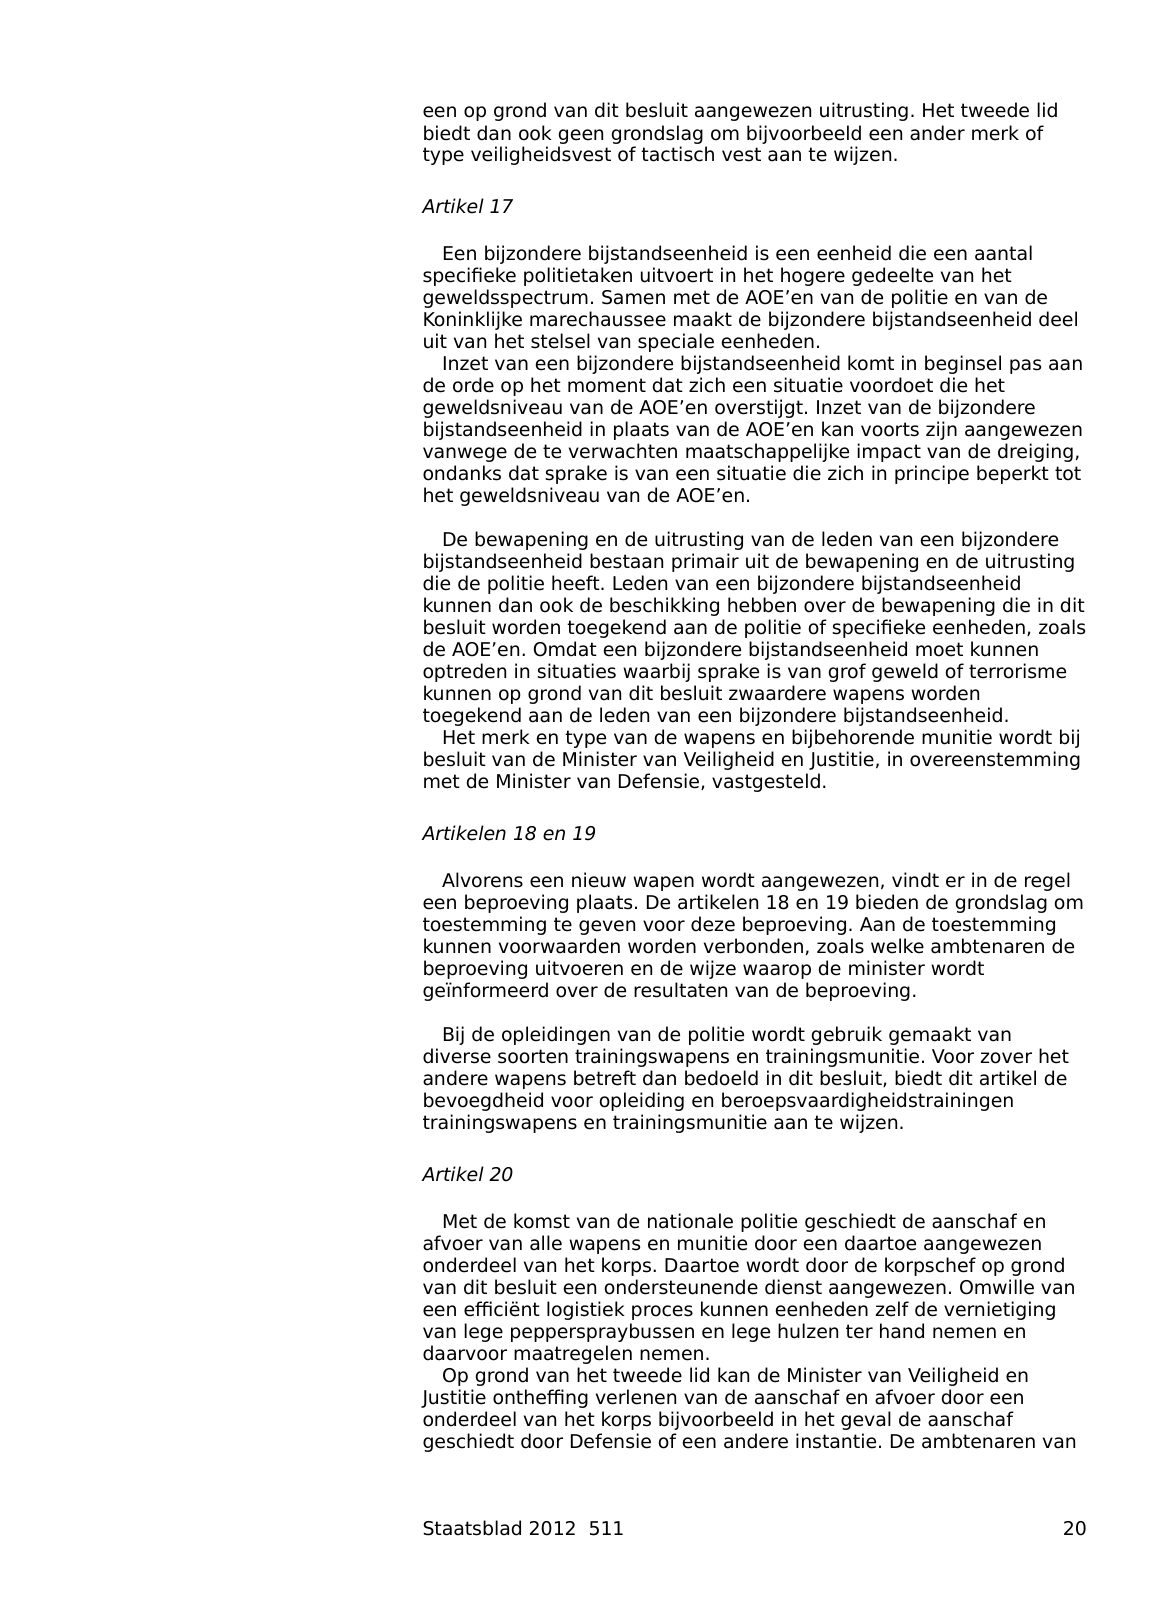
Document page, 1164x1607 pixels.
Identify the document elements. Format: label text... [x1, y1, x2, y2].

text Met de komst van de nationale politie geschiedt de aanschaf en afvoer van alle wapens en munitie door een daartoe aangewezen onderdeel van het korps. Daartoe wordt door de korpschef op grond van dit besluit een ondersteunende dienst aangewezen. Omwille van een efficiënt logistiek proces kunnen eenheden zelf de vernietiging van lege pepperspraybussen en lege hulzen ter hand nemen en daarvoor maatregelen nemen. [422, 1211, 1087, 1365]
text Alvorens een nieuw wapen wordt aangewezen, vindt er in de regel een beproeving plaats. De artikelen 18 en 19 bieden de grondslag om toestemming te geven voor deze beproeving. Aan de toestemming kunnen voorwaarden worden verbonden, zoals welke ambtenaren de beproeving uitvoeren en de wijze waarop de minister wordt geïnformeerd over de resultaten van de beproeving. [422, 870, 1087, 1002]
subtitle Artikel 17 [422, 196, 1087, 218]
subtitle Artikel 20 [422, 1164, 1087, 1186]
text Bij de opleidingen van de politie wordt gebruik gemaakt van diverse soorten trainingswapens en trainingsmunitie. Voor zover het andere wapens betreft dan bedoeld in dit besluit, biedt dit artikel de bevoegdheid voor opleiding en beroepsvaardigheidstrainingen trainingswapens en trainingsmunitie aan te wijzen. [422, 1024, 1087, 1134]
text Inzet van een bijzondere bijstandseenheid komt in beginsel pas aan de orde op het moment dat zich een situatie voordoet die het geweldsniveau van de AOE’en overstijgt. Inzet van de bijzondere bijstandseenheid in plaats van de AOE’en kan voorts zijn aangewezen vanwege de te verwachten maatschappelijke impact van de dreiging, ondanks dat sprake is van een situatie die zich in principe beperkt tot het geweldsniveau van de AOE’en. [422, 353, 1087, 507]
text Het merk en type van de wapens en bijbehorende munitie wordt bij besluit van de Minister van Veiligheid en Justitie, in overeenstemming met de Minister van Defensie, vastgesteld. [422, 727, 1087, 793]
subtitle Artikelen 18 en 19 [422, 823, 1087, 845]
text De bewapening en de uitrusting van de leden van een bijzondere bijstandseenheid bestaan primair uit de bewapening en de uitrusting die de politie heeft. Leden van een bijzondere bijstandseenheid kunnen dan ook de beschikking hebben over de bewapening die in dit besluit worden toegekend aan de politie of specifieke eenheden, zoals de AOE’en. Omdat een bijzondere bijstandseenheid moet kunnen optreden in situaties waarbij sprake is van grof geweld of terrorisme kunnen op grond van dit besluit zwaardere wapens worden toegekend aan de leden van een bijzondere bijstandseenheid. [422, 529, 1087, 727]
text een op grond van dit besluit aangewezen uitrusting. Het tweede lid biedt dan ook geen grondslag om bijvoorbeeld een ander merk of type veiligheidsvest of tactisch vest aan te wijzen. [422, 100, 1087, 166]
text Op grond van het tweede lid kan de Minister van Veiligheid en Justitie ontheffing verlenen van de aanschaf en afvoer door een onderdeel van het korps bijvoorbeeld in het geval de aanschaf geschiedt door Defensie of een andere instantie. De ambtenaren van [422, 1365, 1087, 1453]
text Een bijzondere bijstandseenheid is een eenheid die een aantal specifieke politietaken uitvoert in het hogere gedeelte van het geweldsspectrum. Samen met de AOE’en van de politie en van de Koninklijke marechaussee maakt de bijzondere bijstandseenheid deel uit van het stelsel van speciale eenheden. [422, 243, 1087, 353]
